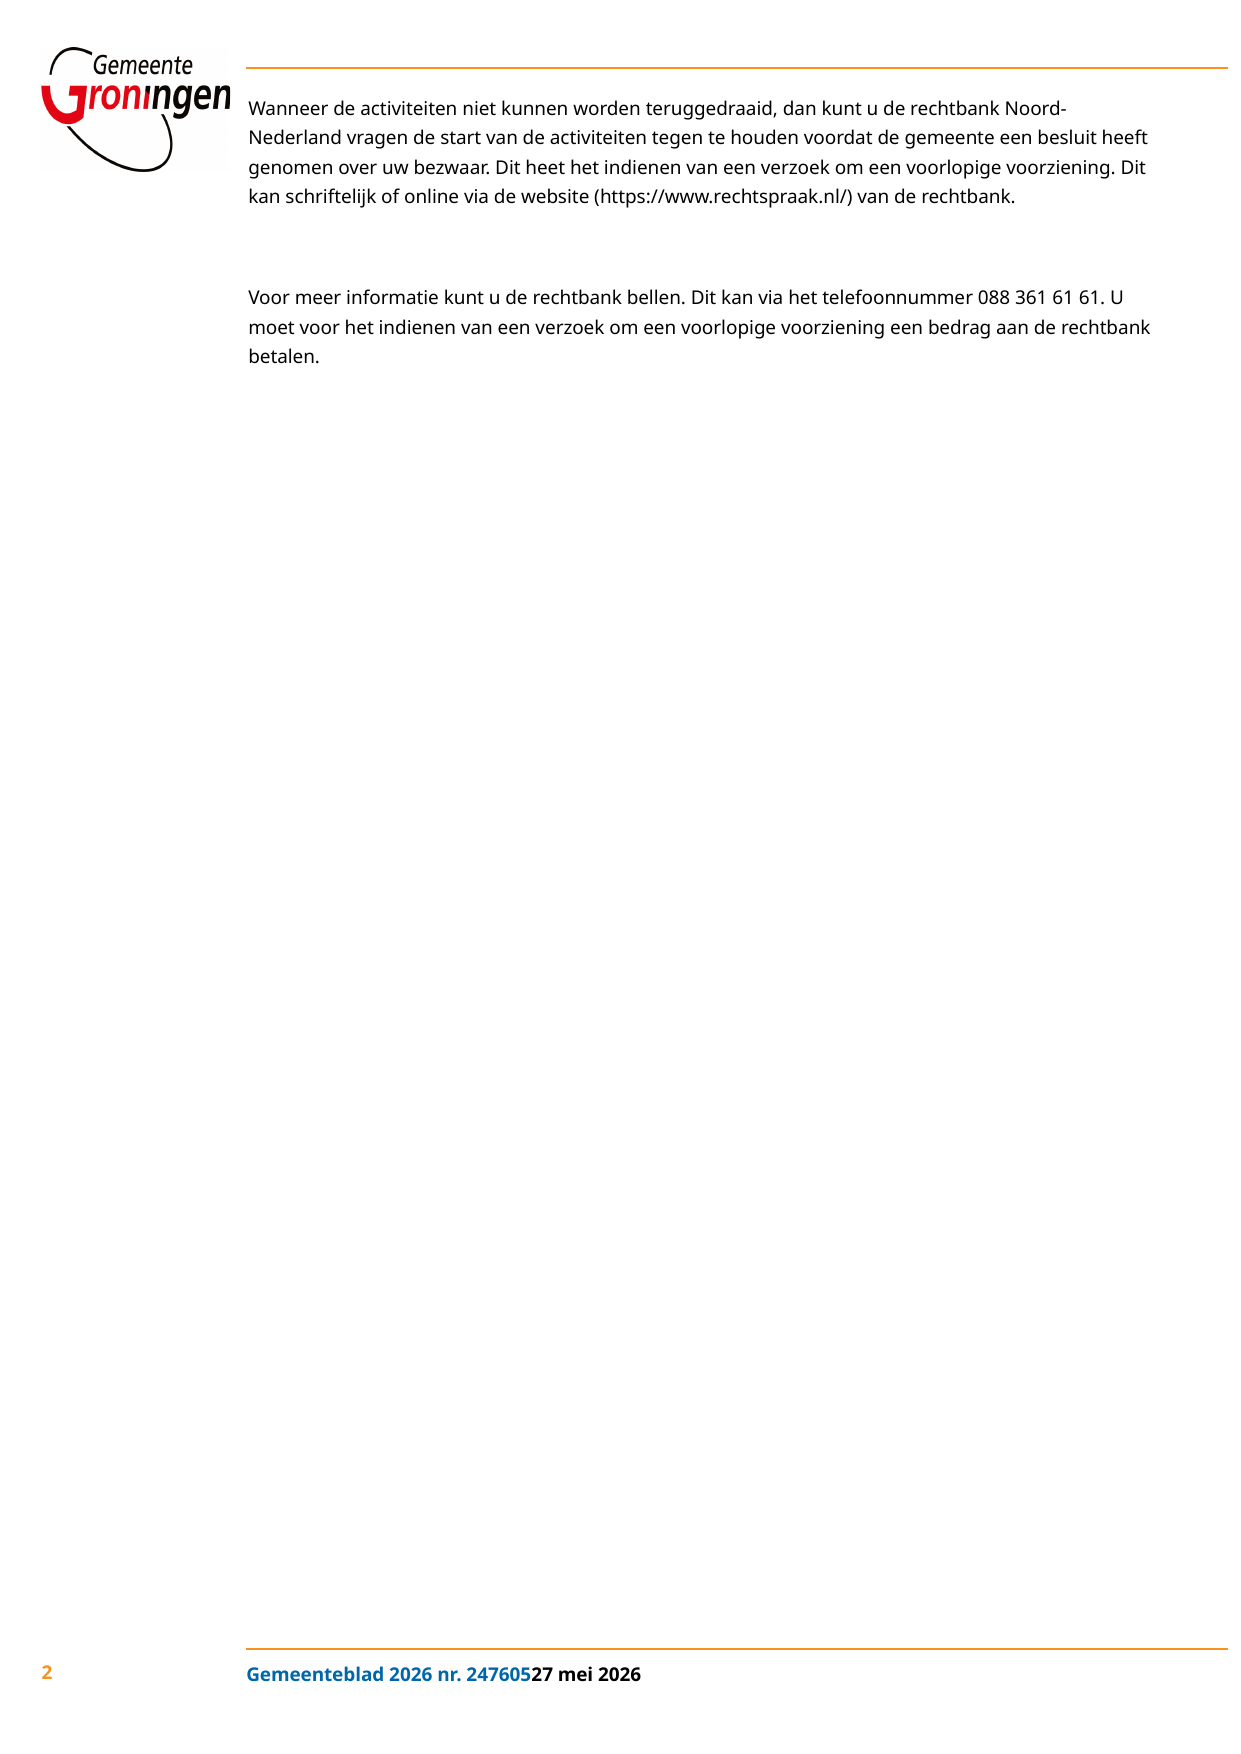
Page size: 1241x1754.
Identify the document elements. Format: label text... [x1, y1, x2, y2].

picture [41, 47, 231, 172]
text Voor meer informatie kunt u de rechtbank bellen. Dit kan via het telefoonnummer 088 361 61 61. U moet voor het indienen van een verzoek om een voorlopige voorziening een bedrag aan de rechtbank betalen. [248, 284, 1152, 369]
text Wanneer de activiteiten niet kunnen worden teruggedraaid, dan kunt u de rechtbank Noord-Nederland vragen de start van de activiteiten tegen te houden voordat de gemeente een besluit heeft genomen over uw bezwaar. Dit heet het indienen van een verzoek om een voorlopige voorziening. Dit kan schriftelijk of online via de website (https://www.rechtspraak.nl/) van de rechtbank. [248, 95, 1152, 209]
